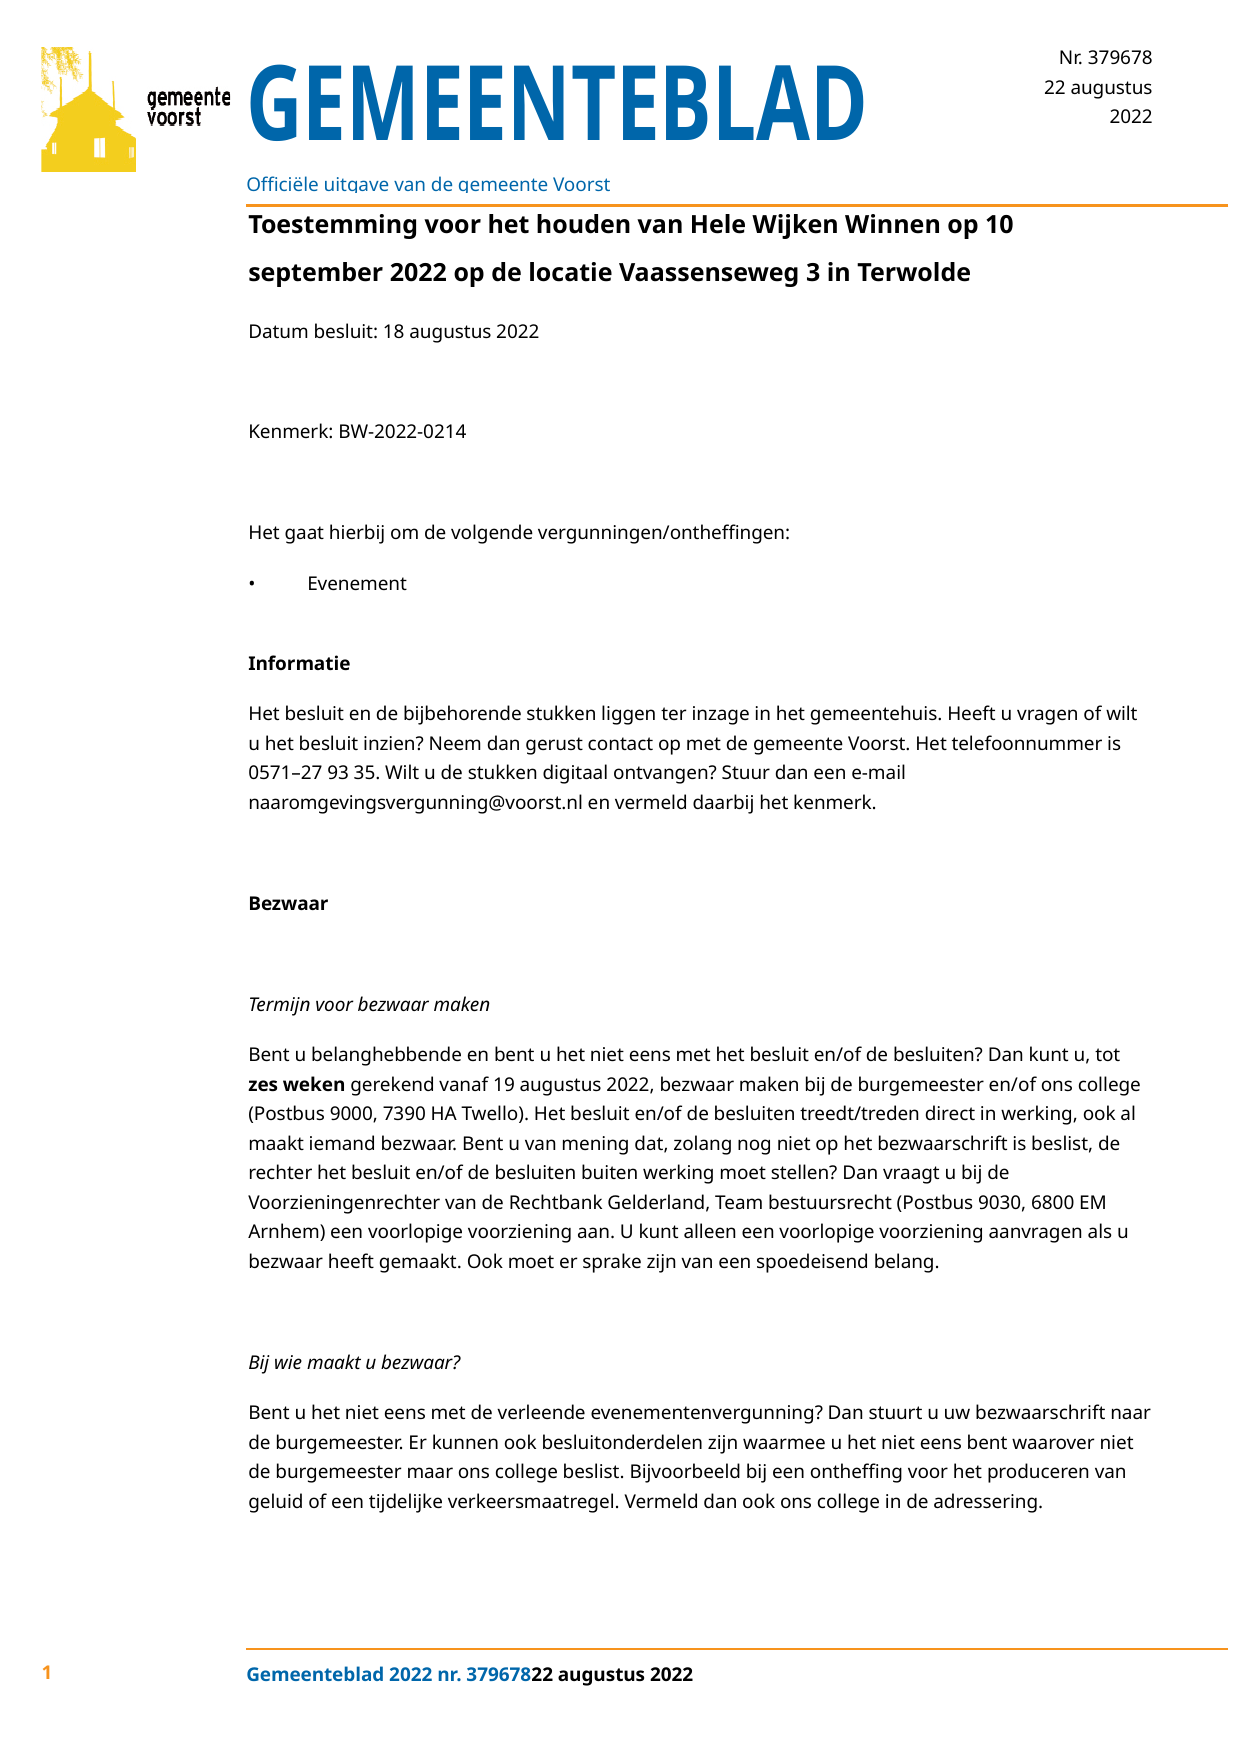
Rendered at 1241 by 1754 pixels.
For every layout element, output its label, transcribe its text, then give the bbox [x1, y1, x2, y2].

text Toestemming voor het houden van Hele Wijken Winnen op 10 september 2022 op de locatie Vaassenseweg 3 in Terwolde [248, 207, 1152, 288]
text Het besluit en de bijbehorende stukken liggen ter inzage in het gemeentehuis. Heeft u vragen of wilt u het besluit inzien? Neem dan gerust contact op met de gemeente Voorst. Het telefoonnummer is 0571–27 93 35. Wilt u de stukken digitaal ontvangen? Stuur dan een e-mail naaromgevingsvergunning@voorst.nl en vermeld daarbij het kenmerk. [248, 700, 1152, 815]
picture [41, 47, 231, 172]
text Kenmerk: BW-2022-0214 [248, 419, 1152, 444]
text Bent u belanghebbende en bent u het niet eens met het besluit en/of de besluiten? Dan kunt u, tot zes weken gerekend vanaf 19 augustus 2022, bezwaar maken bij de burgemeester en/of ons college (Postbus 9000, 7390 HA Twello). Het besluit en/of de besluiten treedt/treden direct in werking, ook al maakt iemand bezwaar. Bent u van mening dat, zolang nog niet op het bezwaarschrift is beslist, de rechter het besluit en/of de besluiten buiten werking moet stellen? Dan vraagt u bij de Voorzieningenrechter van de Rechtbank Gelderland, Team bestuursrecht (Postbus 9030, 6800 EM Arnhem) een voorlopige voorziening aan. U kunt alleen een voorlopige voorziening aanvragen als u bezwaar heeft gemaakt. Ook moet er sprake zijn van een spoedeisend belang. [248, 1041, 1152, 1274]
text Informatie [248, 650, 1152, 676]
text Datum besluit: 18 augustus 2022 [248, 318, 1152, 344]
text Bezwaar [248, 890, 1152, 916]
text Het gaat hierbij om de volgende vergunningen/ontheffingen: [248, 519, 1152, 545]
text Termijn voor bezwaar maken [248, 991, 1152, 1017]
text Bij wie maakt u bezwaar? [248, 1349, 1152, 1375]
list Evenement [248, 570, 1152, 596]
text Bent u het niet eens met de verleende evenementenvergunning? Dan stuurt u uw bezwaarschrift naar de burgemeester. Er kunnen ook besluitonderdelen zijn waarmee u het niet eens bent waarover niet de burgemeester maar ons college beslist. Bijvoorbeeld bij een ontheffing voor het produceren van geluid of een tijdelijke verkeersmaatregel. Vermeld dan ook ons college in de adressering. [248, 1399, 1152, 1514]
